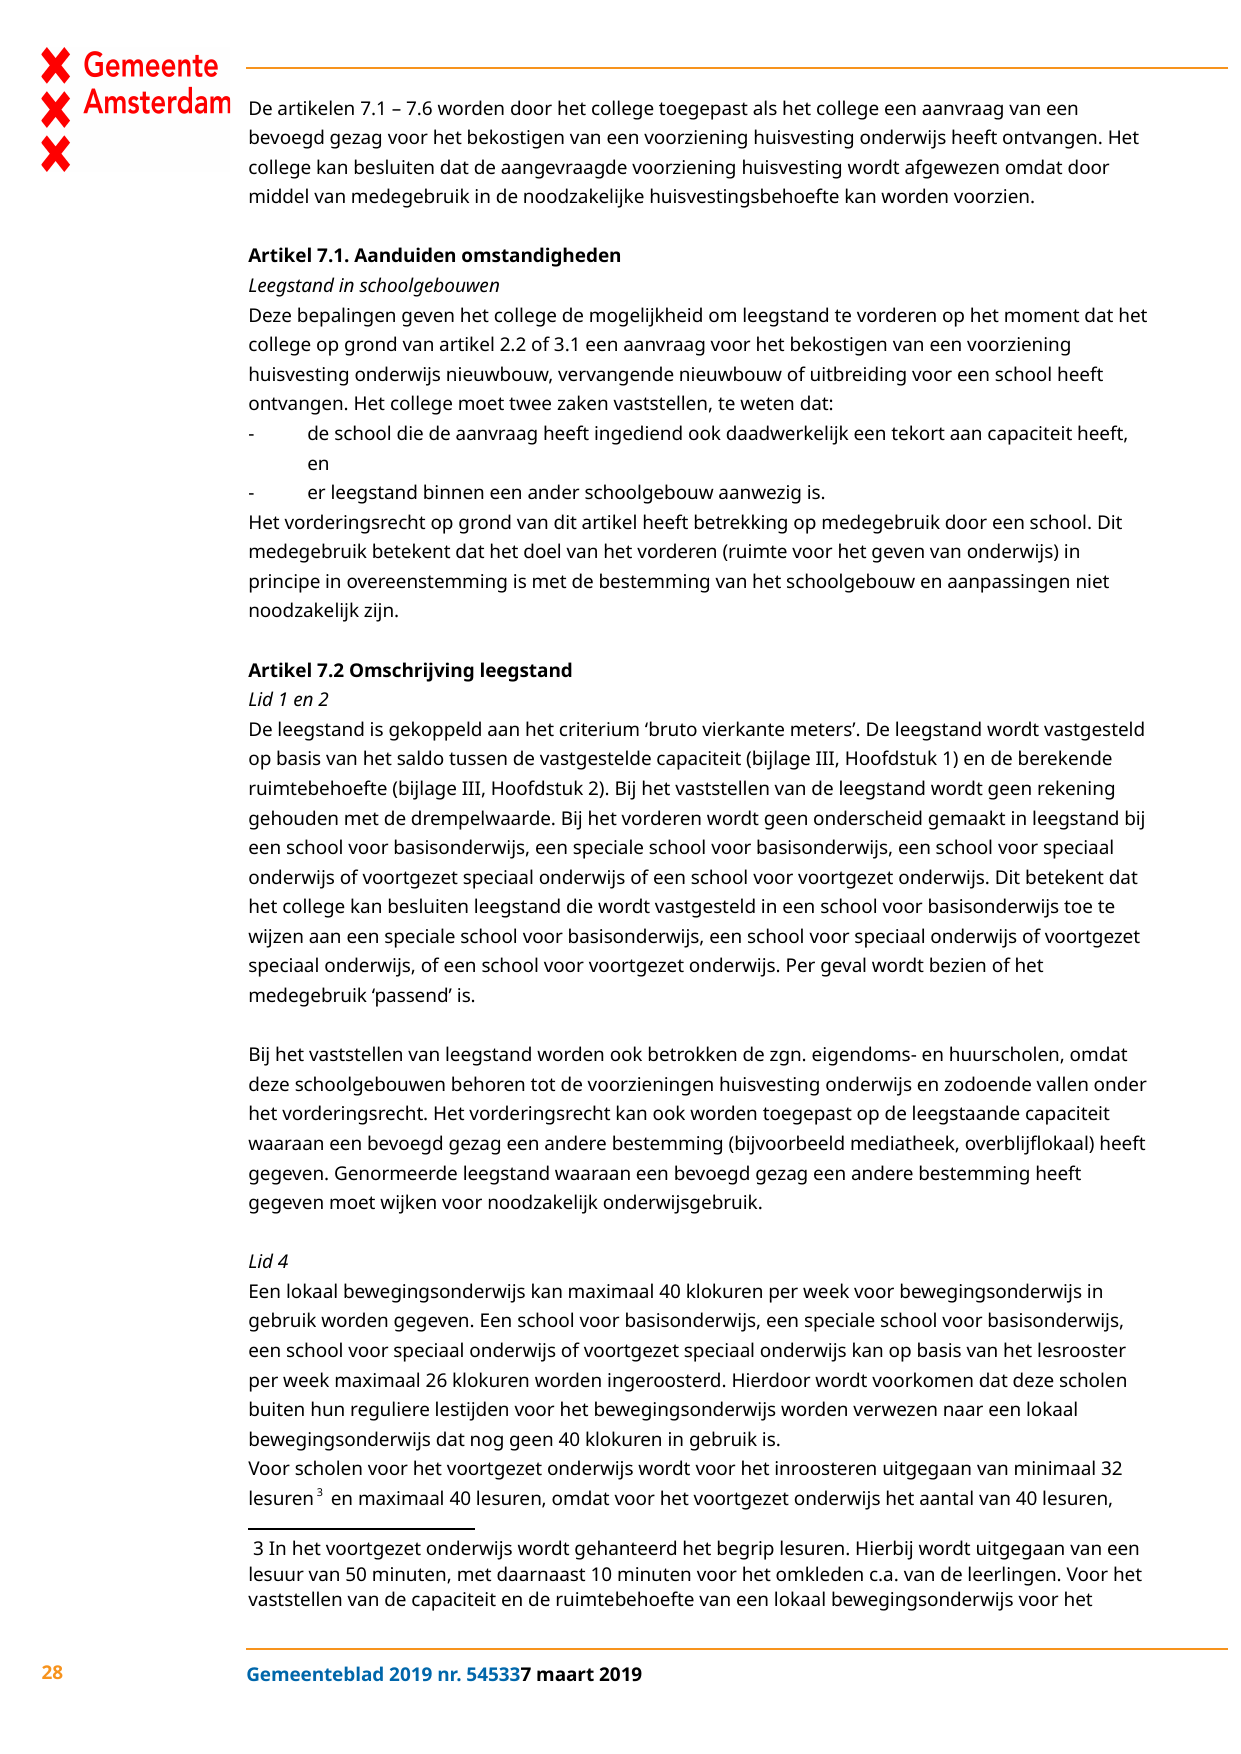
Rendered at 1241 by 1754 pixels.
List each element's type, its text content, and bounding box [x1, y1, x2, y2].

text Artikel 7.2 Omschrijving leegstand [248, 657, 1152, 683]
text Artikel 7.1. Aanduiden omstandigheden [248, 243, 1152, 268]
text De leegstand is gekoppeld aan het criterium ‘bruto vierkante meters’. De leegstand wordt vastgesteld op basis van het saldo tussen de vastgestelde capaciteit (bijlage III, Hoofdstuk 1) en de berekende ruimtebehoefte (bijlage III, Hoofdstuk 2). Bij het vaststellen van de leegstand wordt geen rekening gehouden met de drempelwaarde. Bij het vorderen wordt geen onderscheid gemaakt in leegstand bij een school voor basisonderwijs, een speciale school voor basisonderwijs, een school voor speciaal onderwijs of voortgezet speciaal onderwijs of een school voor voortgezet onderwijs. Dit betekent dat het college kan besluiten leegstand die wordt vastgesteld in een school voor basisonderwijs toe te wijzen aan een speciale school voor basisonderwijs, een school voor speciaal onderwijs of voortgezet speciaal onderwijs, of een school voor voortgezet onderwijs. Per geval wordt bezien of het medegebruik ‘passend’ is. [248, 716, 1152, 1008]
list de school die de aanvraag heeft ingediend ook daadwerkelijk een tekort aan capaciteit heeft, en [248, 420, 1152, 476]
text Deze bepalingen geven het college de mogelijkheid om leegstand te vorderen op het moment dat het college op grond van artikel 2.2 of 3.1 een aanvraag voor het bekostigen van een voorziening huisvesting onderwijs nieuwbouw, vervangende nieuwbouw of uitbreiding voor een school heeft ontvangen. Het college moet twee zaken vaststellen, te weten dat: [248, 302, 1152, 416]
text Bij het vaststellen van leegstand worden ook betrokken de zgn. eigendoms- en huurscholen, omdat deze schoolgebouwen behoren tot de voorzieningen huisvesting onderwijs en zodoende vallen onder het vorderingsrecht. Het vorderingsrecht kan ook worden toegepast op de leegstaande capaciteit waaraan een bevoegd gezag een andere bestemming (bijvoorbeeld mediatheek, overblijflokaal) heeft gegeven. Genormeerde leegstand waaraan een bevoegd gezag een andere bestemming heeft gegeven moet wijken voor noodzakelijk onderwijsgebruik. [248, 1041, 1152, 1215]
text In het voortgezet onderwijs wordt gehanteerd het begrip lesuren. Hierbij wordt uitgegaan van een lesuur van 50 minuten, met daarnaast 10 minuten voor het omkleden c.a. van de leerlingen. Voor het vaststellen van de capaciteit en de ruimtebehoefte van een lokaal bewegingsonderwijs voor het [248, 1535, 1152, 1612]
text Voor scholen voor het voortgezet onderwijs wordt voor het inroosteren uitgegaan van minimaal 32 lesuren en maximaal 40 lesuren, omdat voor het voortgezet onderwijs het aantal van 40 lesuren, [248, 1456, 1152, 1511]
picture [41, 47, 231, 172]
text Het vorderingsrecht op grond van dit artikel heeft betrekking op medegebruik door een school. Dit medegebruik betekent dat het doel van het vorderen (ruimte voor het geven van onderwijs) in principe in overeenstemming is met de bestemming van het schoolgebouw en aanpassingen niet noodzakelijk zijn. [248, 509, 1152, 623]
text Lid 1 en 2 [248, 686, 1152, 712]
list er leegstand binnen een ander schoolgebouw aanwezig is. [248, 479, 1152, 505]
text Lid 4 [248, 1248, 1152, 1274]
text De artikelen 7.1 – 7.6 worden door het college toegepast als het college een aanvraag van een bevoegd gezag voor het bekostigen van een voorziening huisvesting onderwijs heeft ontvangen. Het college kan besluiten dat de aangevraagde voorziening huisvesting wordt afgewezen omdat door middel van medegebruik in de noodzakelijke huisvestingsbehoefte kan worden voorzien. [248, 95, 1152, 209]
text Een lokaal bewegingsonderwijs kan maximaal 40 klokuren per week voor bewegingsonderwijs in gebruik worden gegeven. Een school voor basisonderwijs, een speciale school voor basisonderwijs, een school voor speciaal onderwijs of voortgezet speciaal onderwijs kan op basis van het lesrooster per week maximaal 26 klokuren worden ingeroosterd. Hierdoor wordt voorkomen dat deze scholen buiten hun reguliere lestijden voor het bewegingsonderwijs worden verwezen naar een lokaal bewegingsonderwijs dat nog geen 40 klokuren in gebruik is. [248, 1278, 1152, 1452]
text Leegstand in schoolgebouwen [248, 272, 1152, 298]
